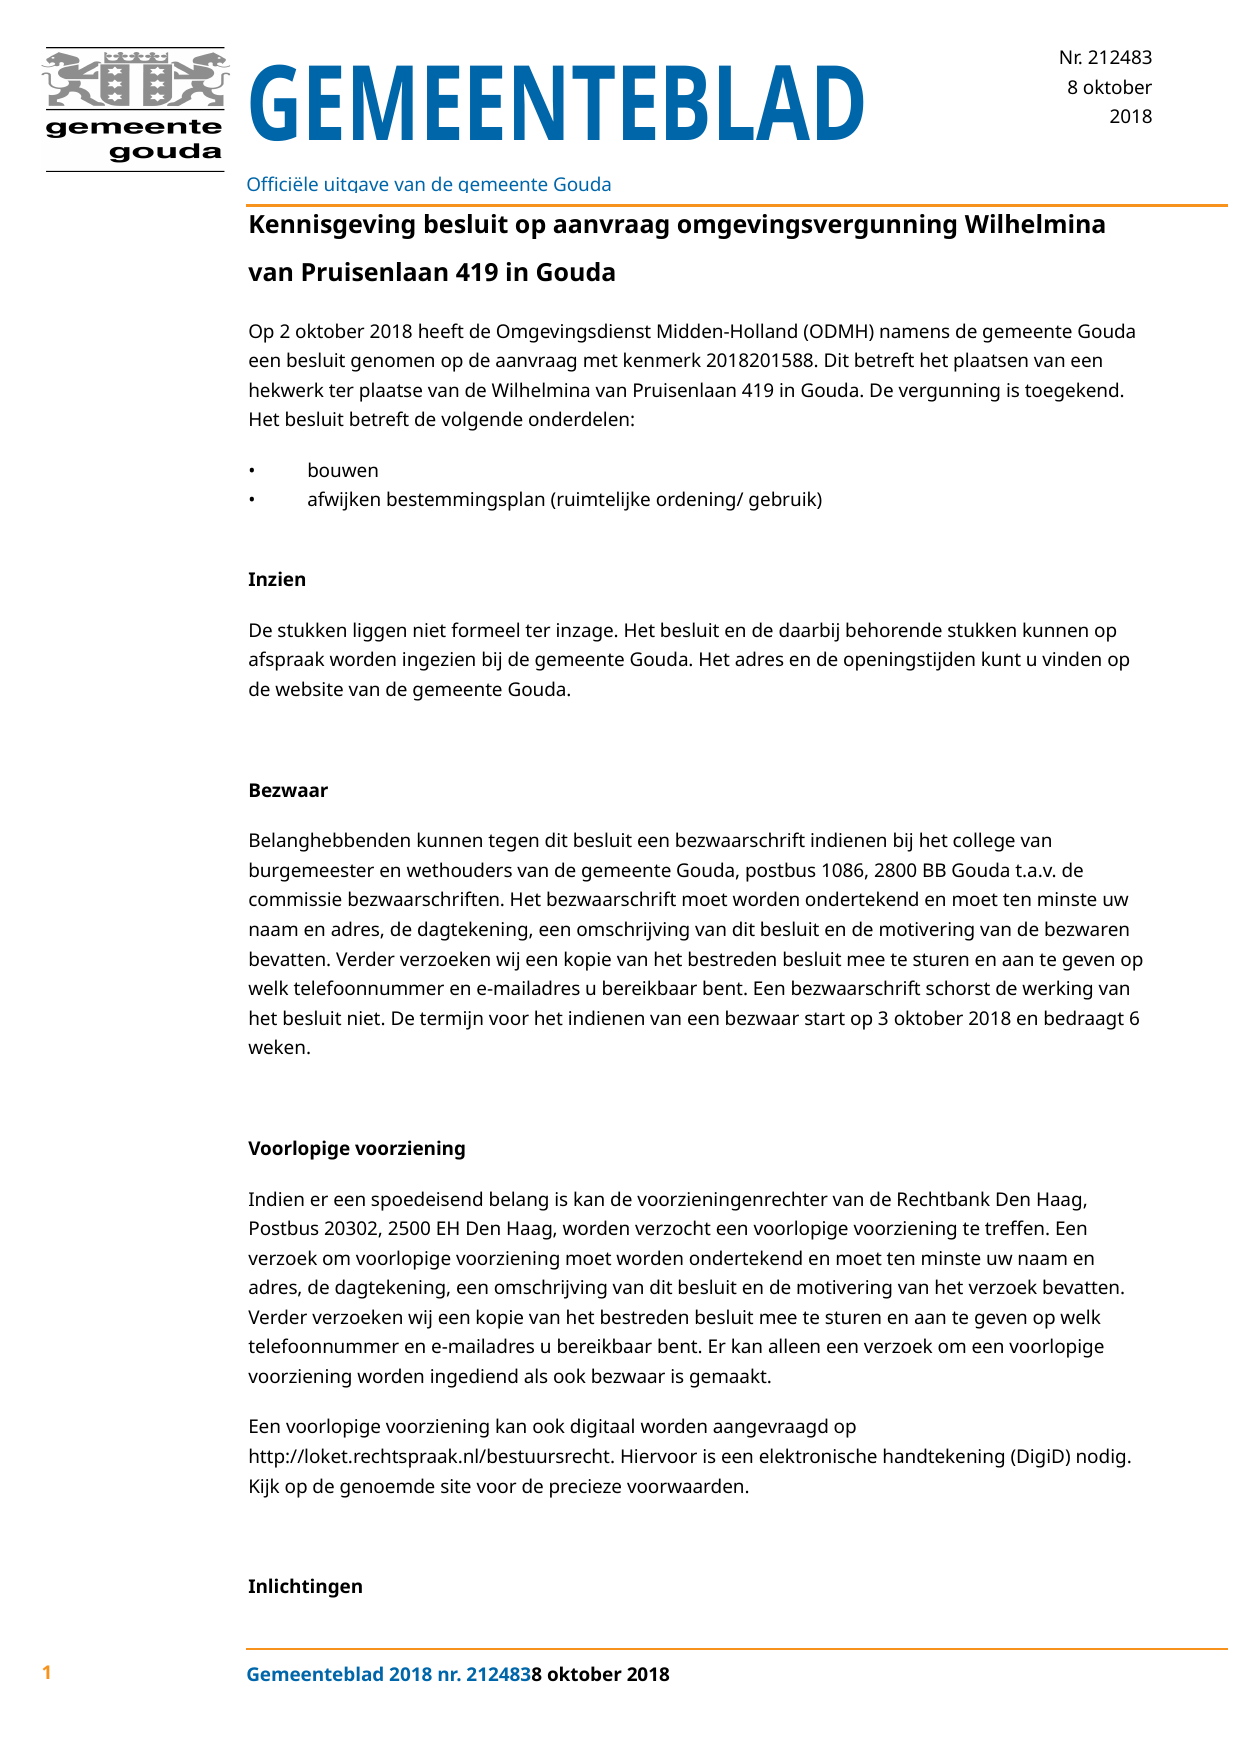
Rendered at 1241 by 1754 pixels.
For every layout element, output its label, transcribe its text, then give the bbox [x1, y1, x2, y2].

text Inzien [248, 567, 1152, 592]
list bouwen [248, 457, 1152, 483]
text Een voorlopige voorziening kan ook digitaal worden aangevraagd op http://loket.rechtspraak.nl/bestuursrecht. Hiervoor is een elektronische handtekening (DigiD) nodig. Kijk op de genoemde site voor de precieze voorwaarden. [248, 1414, 1152, 1499]
text Indien er een spoedeisend belang is kan de voorzieningenrechter van de Rechtbank Den Haag, Postbus 20302, 2500 EH Den Haag, worden verzocht een voorlopige voorziening te treffen. Een verzoek om voorlopige voorziening moet worden ondertekend en moet ten minste uw naam en adres, de dagtekening, een omschrijving van dit besluit en de motivering van het verzoek bevatten. Verder verzoeken wij een kopie van het bestreden besluit mee te sturen en aan te geven op welk telefoonnummer en e-mailadres u bereikbaar bent. Er kan alleen een verzoek om een voorlopige voorziening worden ingediend als ook bezwaar is gemaakt. [248, 1186, 1152, 1389]
text Kennisgeving besluit op aanvraag omgevingsvergunning Wilhelmina van Pruisenlaan 419 in Gouda [248, 207, 1152, 288]
text Bezwaar [248, 777, 1152, 803]
text Op 2 oktober 2018 heeft de Omgevingsdienst Midden-Holland (ODMH) namens de gemeente Gouda een besluit genomen op de aanvraag met kenmerk 2018201588. Dit betreft het plaatsen van een hekwerk ter plaatse van de Wilhelmina van Pruisenlaan 419 in Gouda. De vergunning is toegekend. Het besluit betreft de volgende onderdelen: [248, 318, 1152, 432]
text Voorlopige voorziening [248, 1135, 1152, 1161]
picture [41, 47, 231, 172]
text Belanghebbenden kunnen tegen dit besluit een bezwaarschrift indienen bij het college van burgemeester en wethouders van de gemeente Gouda, postbus 1086, 2800 BB Gouda t.a.v. de commissie bezwaarschriften. Het bezwaarschrift moet worden ondertekend en moet ten minste uw naam en adres, de dagtekening, een omschrijving van dit besluit en de motivering van de bezwaren bevatten. Verder verzoeken wij een kopie van het bestreden besluit mee te sturen en aan te geven op welk telefoonnummer en e-mailadres u bereikbaar bent. Een bezwaarschrift schorst de werking van het besluit niet. De termijn voor het indienen van een bezwaar start op 3 oktober 2018 en bedraagt 6 weken. [248, 827, 1152, 1060]
list afwijken bestemmingsplan (ruimtelijke ordening/ gebruik) [248, 487, 1152, 512]
text Inlichtingen [248, 1574, 1152, 1599]
text De stukken liggen niet formeel ter inzage. Het besluit en de daarbij behorende stukken kunnen op afspraak worden ingezien bij de gemeente Gouda. Het adres en de openingstijden kunt u vinden op de website van de gemeente Gouda. [248, 617, 1152, 702]
